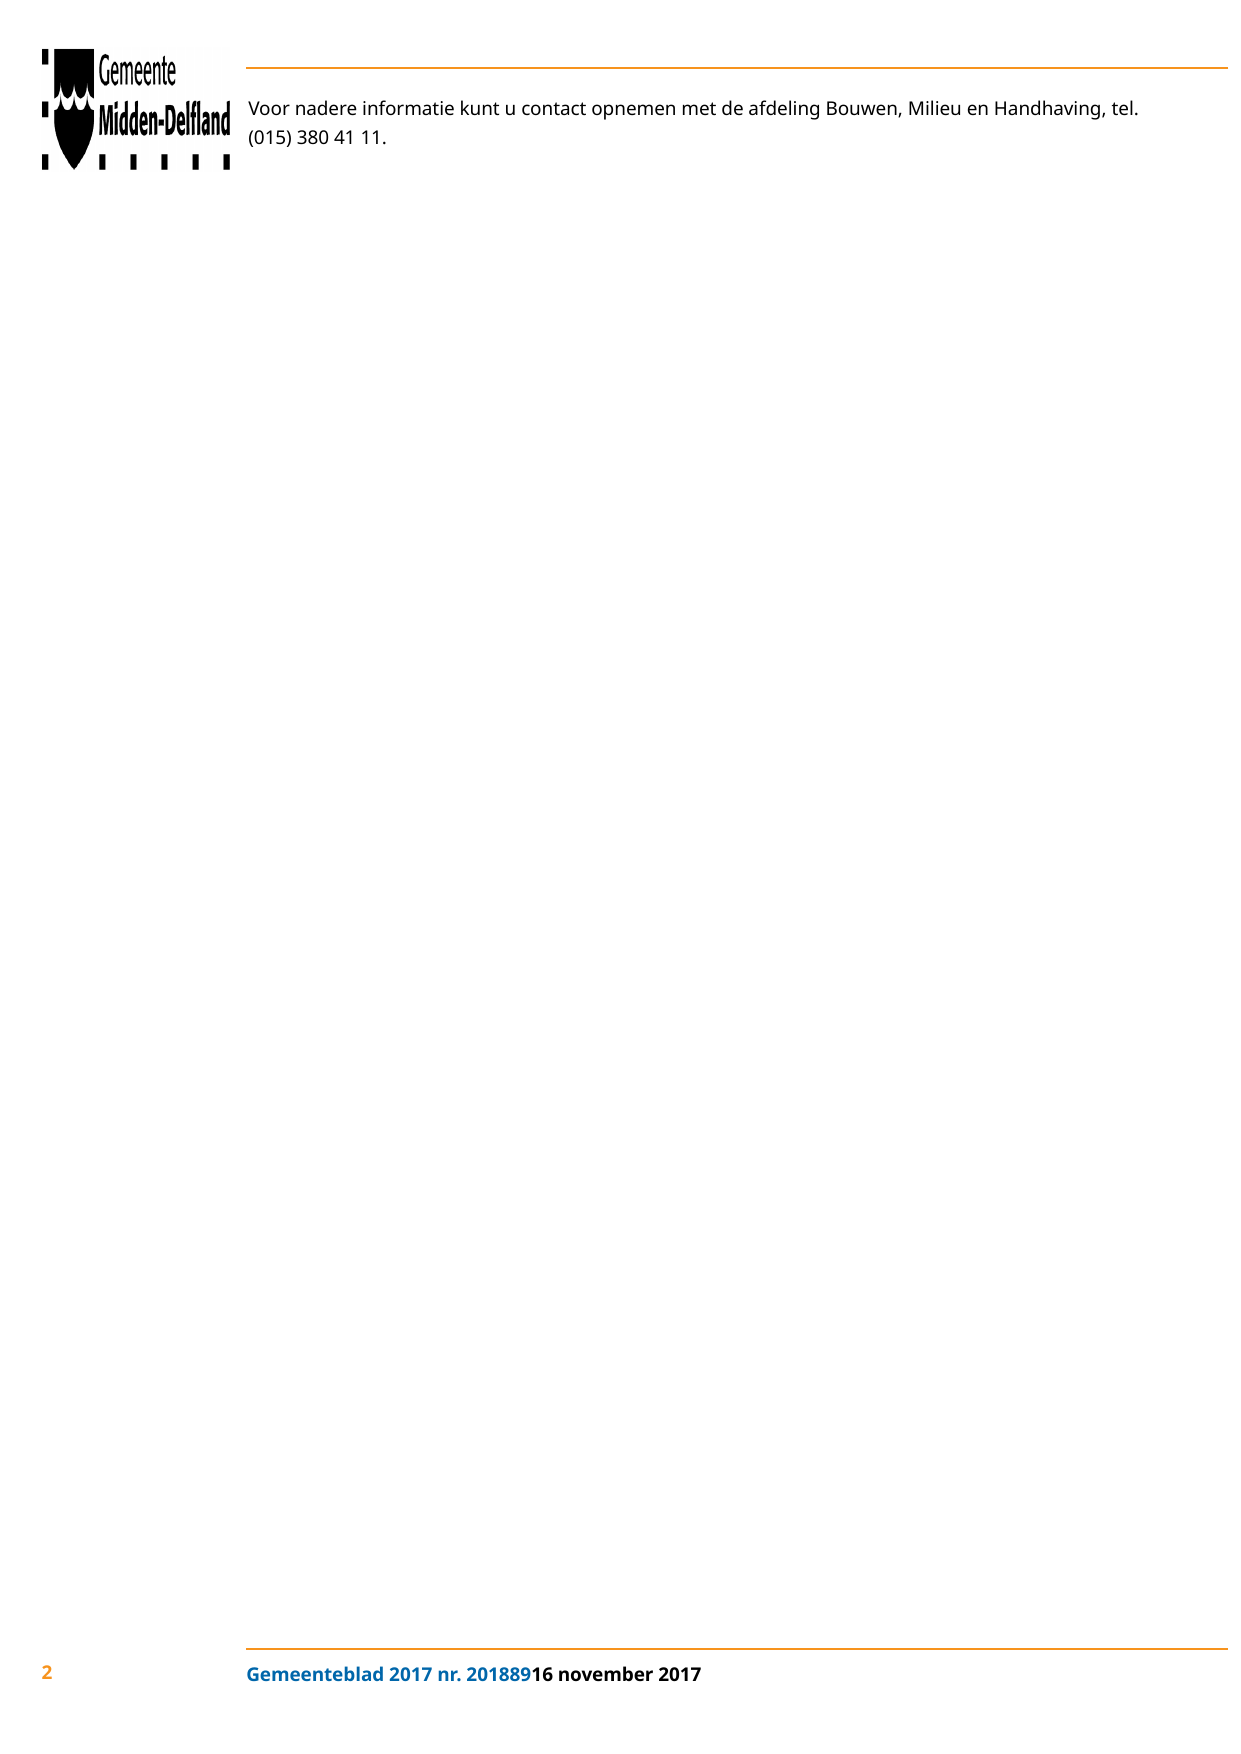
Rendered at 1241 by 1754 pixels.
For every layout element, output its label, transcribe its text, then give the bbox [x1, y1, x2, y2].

picture [41, 47, 231, 172]
text Voor nadere informatie kunt u contact opnemen met de afdeling Bouwen, Milieu en Handhaving, tel. (015) 380 41 11. [248, 95, 1152, 150]
